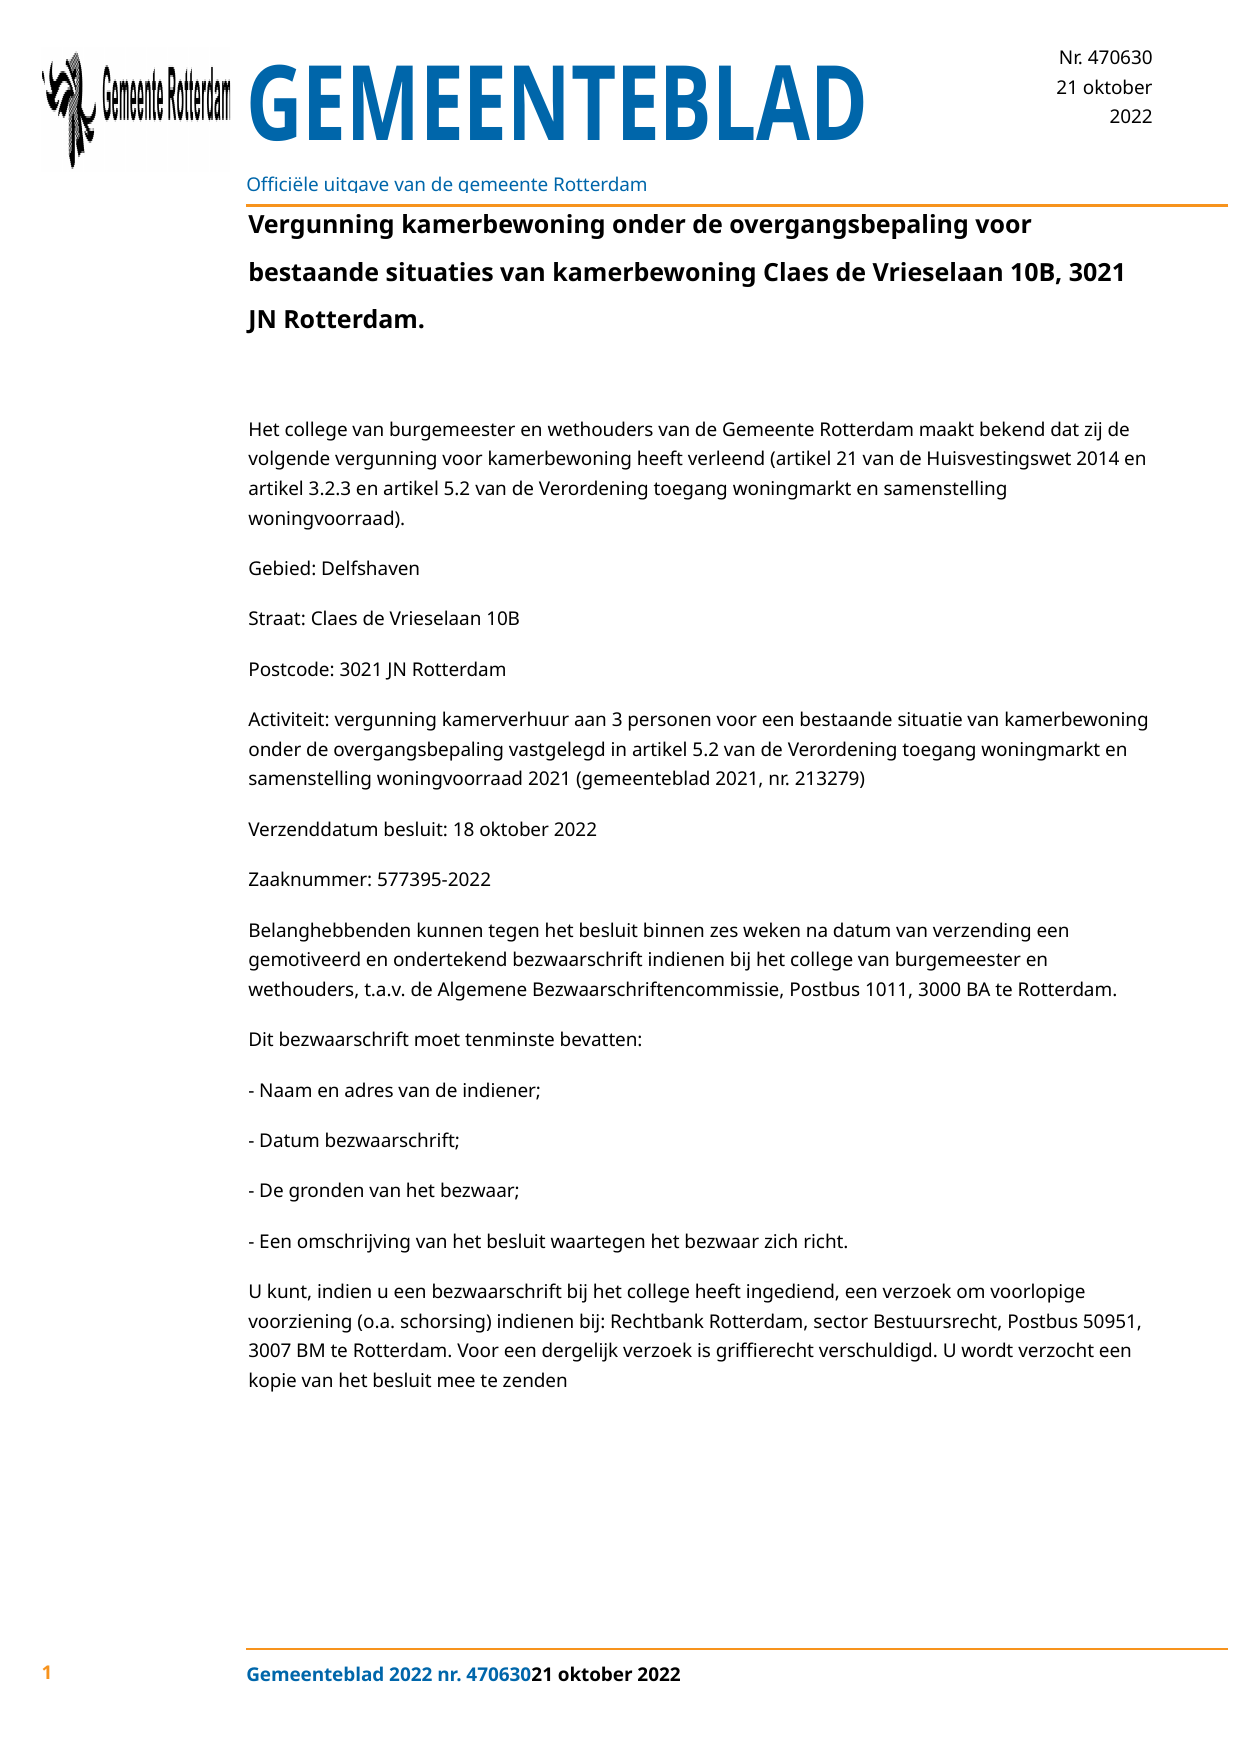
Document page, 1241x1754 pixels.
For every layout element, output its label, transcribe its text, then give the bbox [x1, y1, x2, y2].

text Dit bezwaarschrift moet tenminste bevatten: [248, 1026, 1152, 1052]
text - Naam en adres van de indiener; [248, 1077, 1152, 1102]
text Gebied: Delfshaven [248, 555, 1152, 581]
text Belanghebbenden kunnen tegen het besluit binnen zes weken na datum van verzending een gemotiveerd en ondertekend bezwaarschrift indienen bij het college van burgemeester en wethouders, t.a.v. de Algemene Bezwaarschriftencommissie, Postbus 1011, 3000 BA te Rotterdam. [248, 917, 1152, 1002]
text U kunt, indien u een bezwaarschrift bij het college heeft ingediend, een verzoek om voorlopige voorziening (o.a. schorsing) indienen bij: Rechtbank Rotterdam, sector Bestuursrecht, Postbus 50951, 3007 BM te Rotterdam. Voor een dergelijk verzoek is griffierecht verschuldigd. U wordt verzocht een kopie van het besluit mee te zenden [248, 1278, 1152, 1393]
text Verzenddatum besluit: 18 oktober 2022 [248, 816, 1152, 842]
text Activiteit: vergunning kamerverhuur aan 3 personen voor een bestaande situatie van kamerbewoning onder de overgangsbepaling vastgelegd in artikel 5.2 van de Verordening toegang woningmarkt en samenstelling woningvoorraad 2021 (gemeenteblad 2021, nr. 213279) [248, 706, 1152, 791]
text - Een omschrijving van het besluit waartegen het bezwaar zich richt. [248, 1228, 1152, 1254]
text - De gronden van het bezwaar; [248, 1178, 1152, 1203]
text Het college van burgemeester en wethouders van de Gemeente Rotterdam maakt bekend dat zij de volgende vergunning voor kamerbewoning heeft verleend (artikel 21 van de Huisvestingswet 2014 en artikel 3.2.3 en artikel 5.2 van de Verordening toegang woningmarkt en samenstelling woningvoorraad). [248, 416, 1152, 530]
picture [41, 47, 231, 172]
text Postcode: 3021 JN Rotterdam [248, 656, 1152, 682]
text - Datum bezwaarschrift; [248, 1127, 1152, 1153]
text Zaaknummer: 577395-2022 [248, 866, 1152, 892]
text Vergunning kamerbewoning onder de overgangsbepaling voor bestaande situaties van kamerbewoning Claes de Vrieselaan 10B, 3021 JN Rotterdam. [248, 207, 1152, 336]
text Straat: Claes de Vrieselaan 10B [248, 606, 1152, 631]
